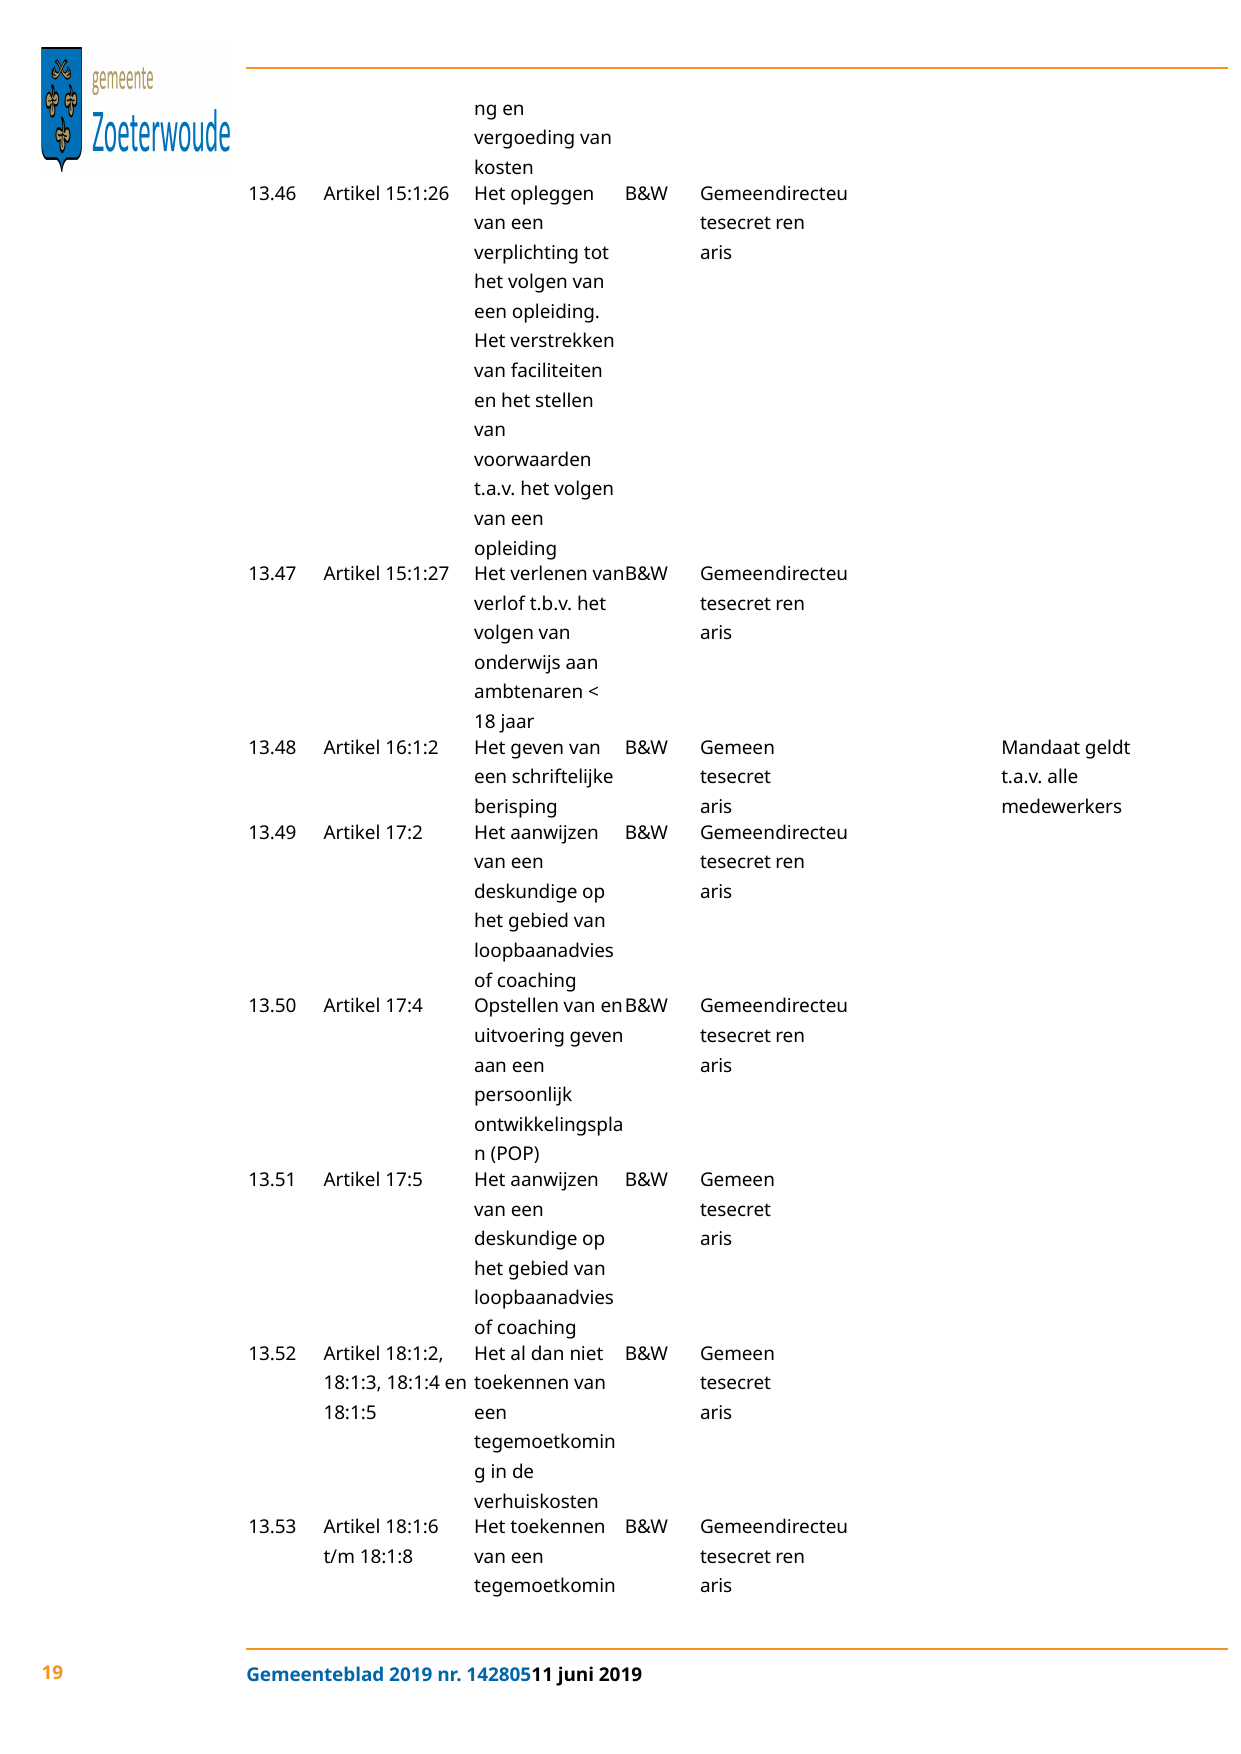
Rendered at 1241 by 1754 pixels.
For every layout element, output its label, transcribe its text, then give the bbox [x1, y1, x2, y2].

table_cell Gemeentesecretaris [700, 819, 775, 993]
table_cell B&W [625, 1514, 700, 1598]
table_cell [850, 993, 1001, 1166]
table_cell 13.46 [248, 180, 323, 560]
table_cell [775, 95, 850, 180]
table_cell [850, 734, 1001, 819]
table_cell [248, 95, 323, 180]
table_cell 13.51 [248, 1166, 323, 1340]
table_cell 13.48 [248, 734, 323, 819]
table_cell B&W [625, 1340, 700, 1513]
table_cell directeuren [775, 180, 850, 560]
table_cell [850, 180, 1001, 560]
table_cell B&W [625, 993, 700, 1166]
table_cell 13.49 [248, 819, 323, 993]
table_cell Het opleggen van een verplichting tot het volgen van een opleiding. Het verstrekken van faciliteiten en het stellen van voorwaarden t.a.v. het volgen van een opleiding [474, 180, 624, 560]
table_cell B&W [625, 819, 700, 993]
table_cell [850, 95, 1001, 180]
table_cell Artikel 18:1:2, 18:1:3, 18:1:4 en 18:1:5 [323, 1340, 474, 1513]
table_cell [1001, 1340, 1152, 1513]
table_cell [700, 95, 775, 180]
table_cell [775, 734, 850, 819]
table_cell Gemeentesecretaris [700, 180, 775, 560]
table_cell [850, 819, 1001, 993]
table_cell [1001, 95, 1152, 180]
table_cell Het geven van een schriftelijke berisping [474, 734, 624, 819]
table_cell [775, 1340, 850, 1513]
table_cell Gemeentesecretaris [700, 734, 775, 819]
table_cell Gemeentesecretaris [700, 1340, 775, 1513]
table_cell [1001, 180, 1152, 560]
table_cell 13.52 [248, 1340, 323, 1513]
table_cell Gemeentesecretaris [700, 1166, 775, 1340]
table_cell B&W [625, 1166, 700, 1340]
table_cell [850, 560, 1001, 734]
table_cell [1001, 819, 1152, 993]
table_cell [850, 1166, 1001, 1340]
table_cell Opstellen van en uitvoering geven aan een persoonlijk ontwikkelingsplan (POP) [474, 993, 624, 1166]
table_cell Het verlenen van verlof t.b.v. het volgen van onderwijs aan ambtenaren < 18 jaar [474, 560, 624, 734]
table_cell directeuren [775, 560, 850, 734]
table_cell Artikel 17:2 [323, 819, 474, 993]
table_cell Artikel 17:4 [323, 993, 474, 1166]
table_cell Gemeentesecretaris [700, 1514, 775, 1598]
table_cell [1001, 560, 1152, 734]
table_cell [850, 1340, 1001, 1513]
table_cell 13.50 [248, 993, 323, 1166]
table_cell [625, 95, 700, 180]
table_cell Artikel 18:1:6 t/m 18:1:8 [323, 1514, 474, 1598]
table_cell B&W [625, 560, 700, 734]
table_cell Artikel 16:1:2 [323, 734, 474, 819]
table_cell Mandaat geldt t.a.v. alle medewerkers [1001, 734, 1152, 819]
table_cell directeuren [775, 993, 850, 1166]
table_cell ng en vergoeding van kosten [474, 95, 624, 180]
table_cell Artikel 15:1:26 [323, 180, 474, 560]
table_cell [1001, 993, 1152, 1166]
table_cell B&W [625, 734, 700, 819]
table_cell Het aanwijzen van een deskundige op het gebied van loopbaanadvies of coaching [474, 819, 624, 993]
table_cell Gemeentesecretaris [700, 993, 775, 1166]
picture [41, 47, 231, 172]
table_cell directeuren [775, 819, 850, 993]
table_cell [775, 1166, 850, 1340]
table_cell Het aanwijzen van een deskundige op het gebied van loopbaanadvies of coaching [474, 1166, 624, 1340]
table_cell 13.53 [248, 1514, 323, 1598]
table_cell directeuren [775, 1514, 850, 1598]
table_cell Artikel 15:1:27 [323, 560, 474, 734]
table_cell [850, 1514, 1001, 1598]
table_cell 13.47 [248, 560, 323, 734]
table_cell Het toekennen van een tegemoetkomin [474, 1514, 624, 1598]
table_cell [1001, 1514, 1152, 1598]
table_cell Het al dan niet toekennen van een tegemoetkoming in de verhuiskosten [474, 1340, 624, 1513]
table_cell Gemeentesecretaris [700, 560, 775, 734]
table_cell B&W [625, 180, 700, 560]
table_cell [323, 95, 474, 180]
table_cell [1001, 1166, 1152, 1340]
table_cell Artikel 17:5 [323, 1166, 474, 1340]
